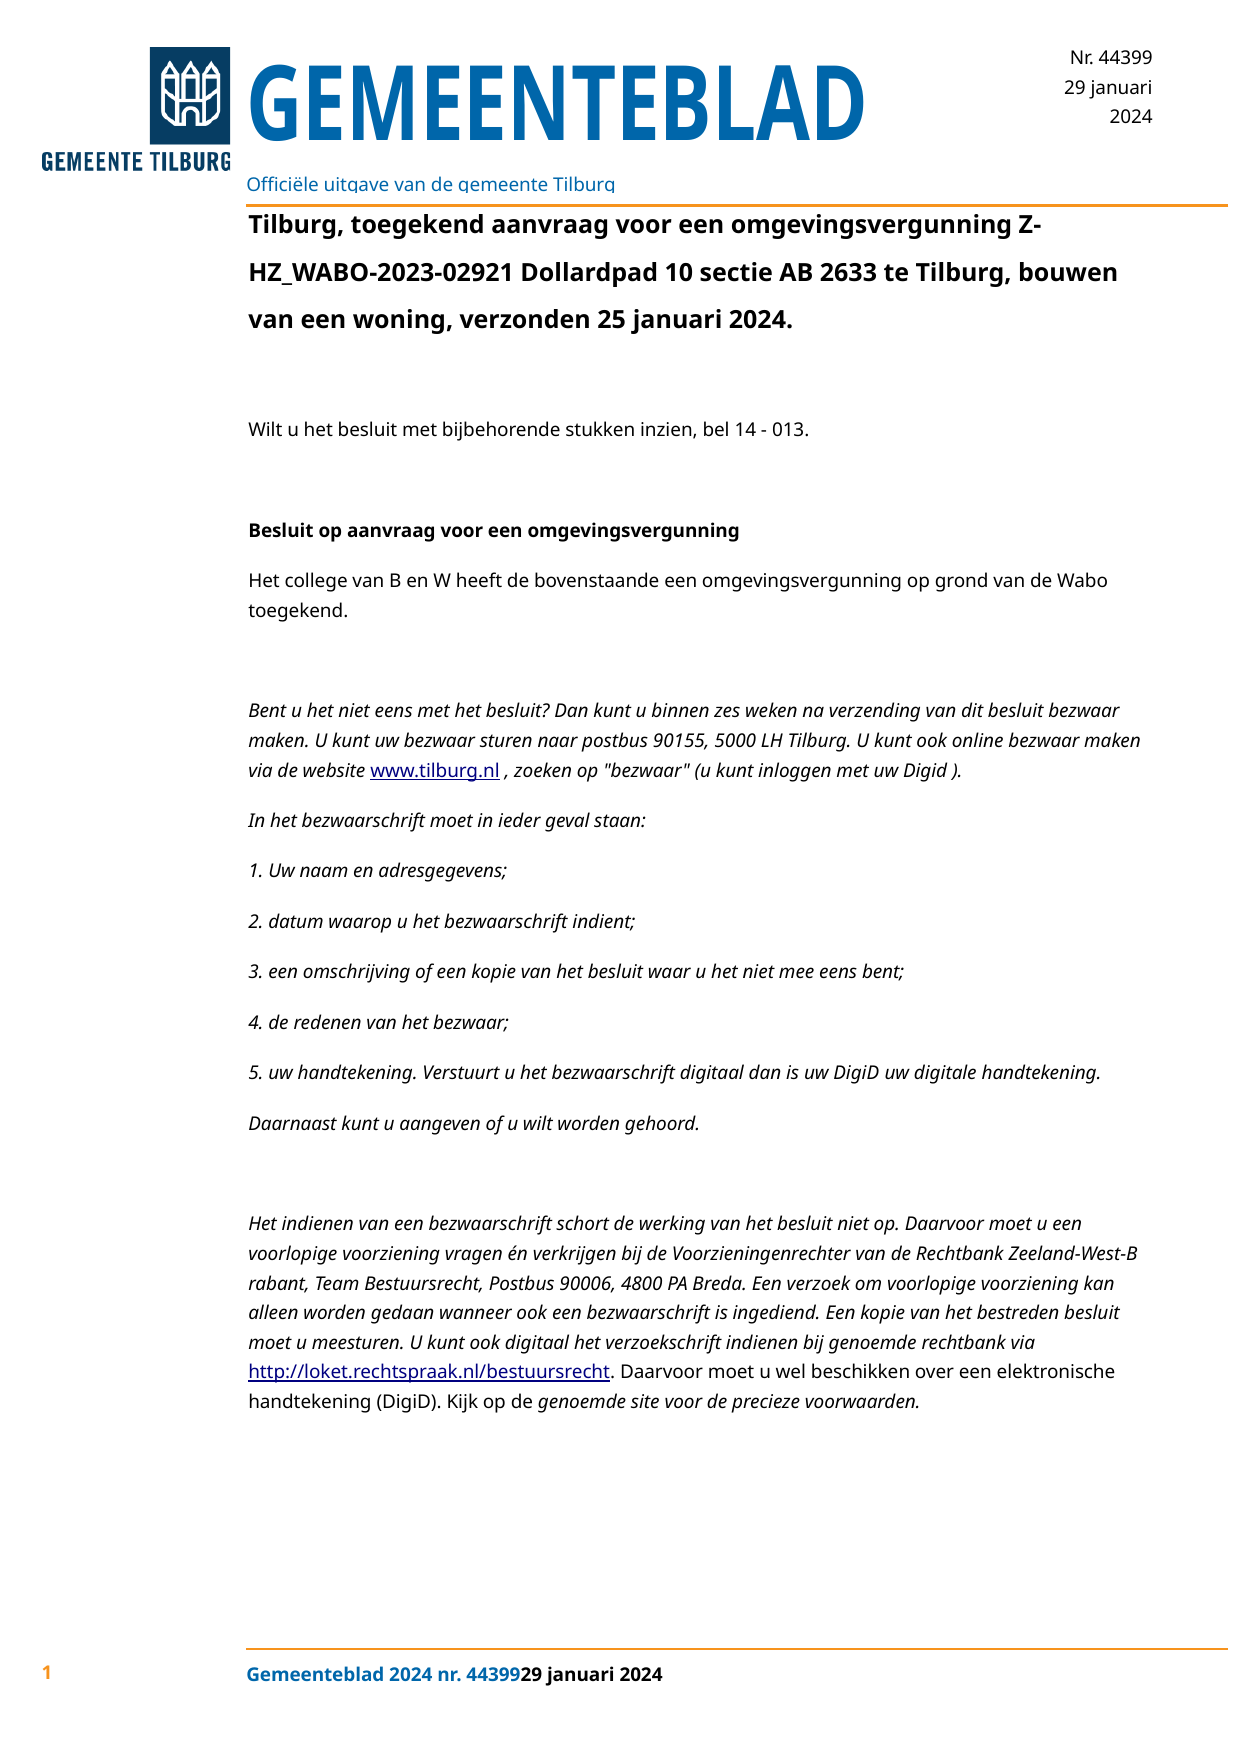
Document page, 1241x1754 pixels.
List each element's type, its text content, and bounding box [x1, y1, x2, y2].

text Wilt u het besluit met bijbehorende stukken inzien, bel 14 - 013. [248, 416, 1152, 442]
text Het college van B en W heeft de bovenstaande een omgevingsvergunning op grond van de Wabo toegekend. [248, 567, 1152, 622]
text Het indienen van een bezwaarschrift schort de werking van het besluit niet op. Daarvoor moet u een voorlopige voorziening vragen én verkrijgen bij de Voorzieningenrechter van de Rechtbank Zeeland-West-B rabant, Team Bestuursrecht, Postbus 90006, 4800 PA Breda. Een verzoek om voorlopige voorziening kan alleen worden gedaan wanneer ook een bezwaarschrift is ingediend. Een kopie van het bestreden besluit moet u meesturen. U kunt ook digitaal het verzoekschrift indienen bij genoemde rechtbank via http://loket.rechtspraak.nl/bestuursrecht. Daarvoor moet u wel beschikken over een elektronische handtekening (DigiD). Kijk op de genoemde site voor de precieze voorwaarden. [248, 1211, 1152, 1414]
text 4. de redenen van het bezwaar; [248, 1009, 1152, 1034]
picture [41, 47, 231, 172]
text 5. uw handtekening. Verstuurt u het bezwaarschrift digitaal dan is uw DigiD uw digitale handtekening. [248, 1059, 1152, 1085]
text 2. datum waarop u het bezwaarschrift indient; [248, 908, 1152, 934]
text 1. Uw naam en adresgegevens; [248, 858, 1152, 883]
text 3. een omschrijving of een kopie van het besluit waar u het niet mee eens bent; [248, 958, 1152, 984]
text Daarnaast kunt u aangeven of u wilt worden gehoord. [248, 1110, 1152, 1135]
text In het bezwaarschrift moet in ieder geval staan: [248, 807, 1152, 833]
text Tilburg, toegekend aanvraag voor een omgevingsvergunning Z-HZ_WABO-2023-02921 Dollardpad 10 sectie AB 2633 te Tilburg, bouwen van een woning, verzonden 25 januari 2024. [248, 207, 1152, 336]
text Bent u het niet eens met het besluit? Dan kunt u binnen zes weken na verzending van dit besluit bezwaar maken. U kunt uw bezwaar sturen naar postbus 90155, 5000 LH Tilburg. U kunt ook online bezwaar maken via de website www.tilburg.nl , zoeken op "bezwaar" (u kunt inloggen met uw Digid ). [248, 698, 1152, 782]
text Besluit op aanvraag voor een omgevingsvergunning [248, 517, 1152, 542]
